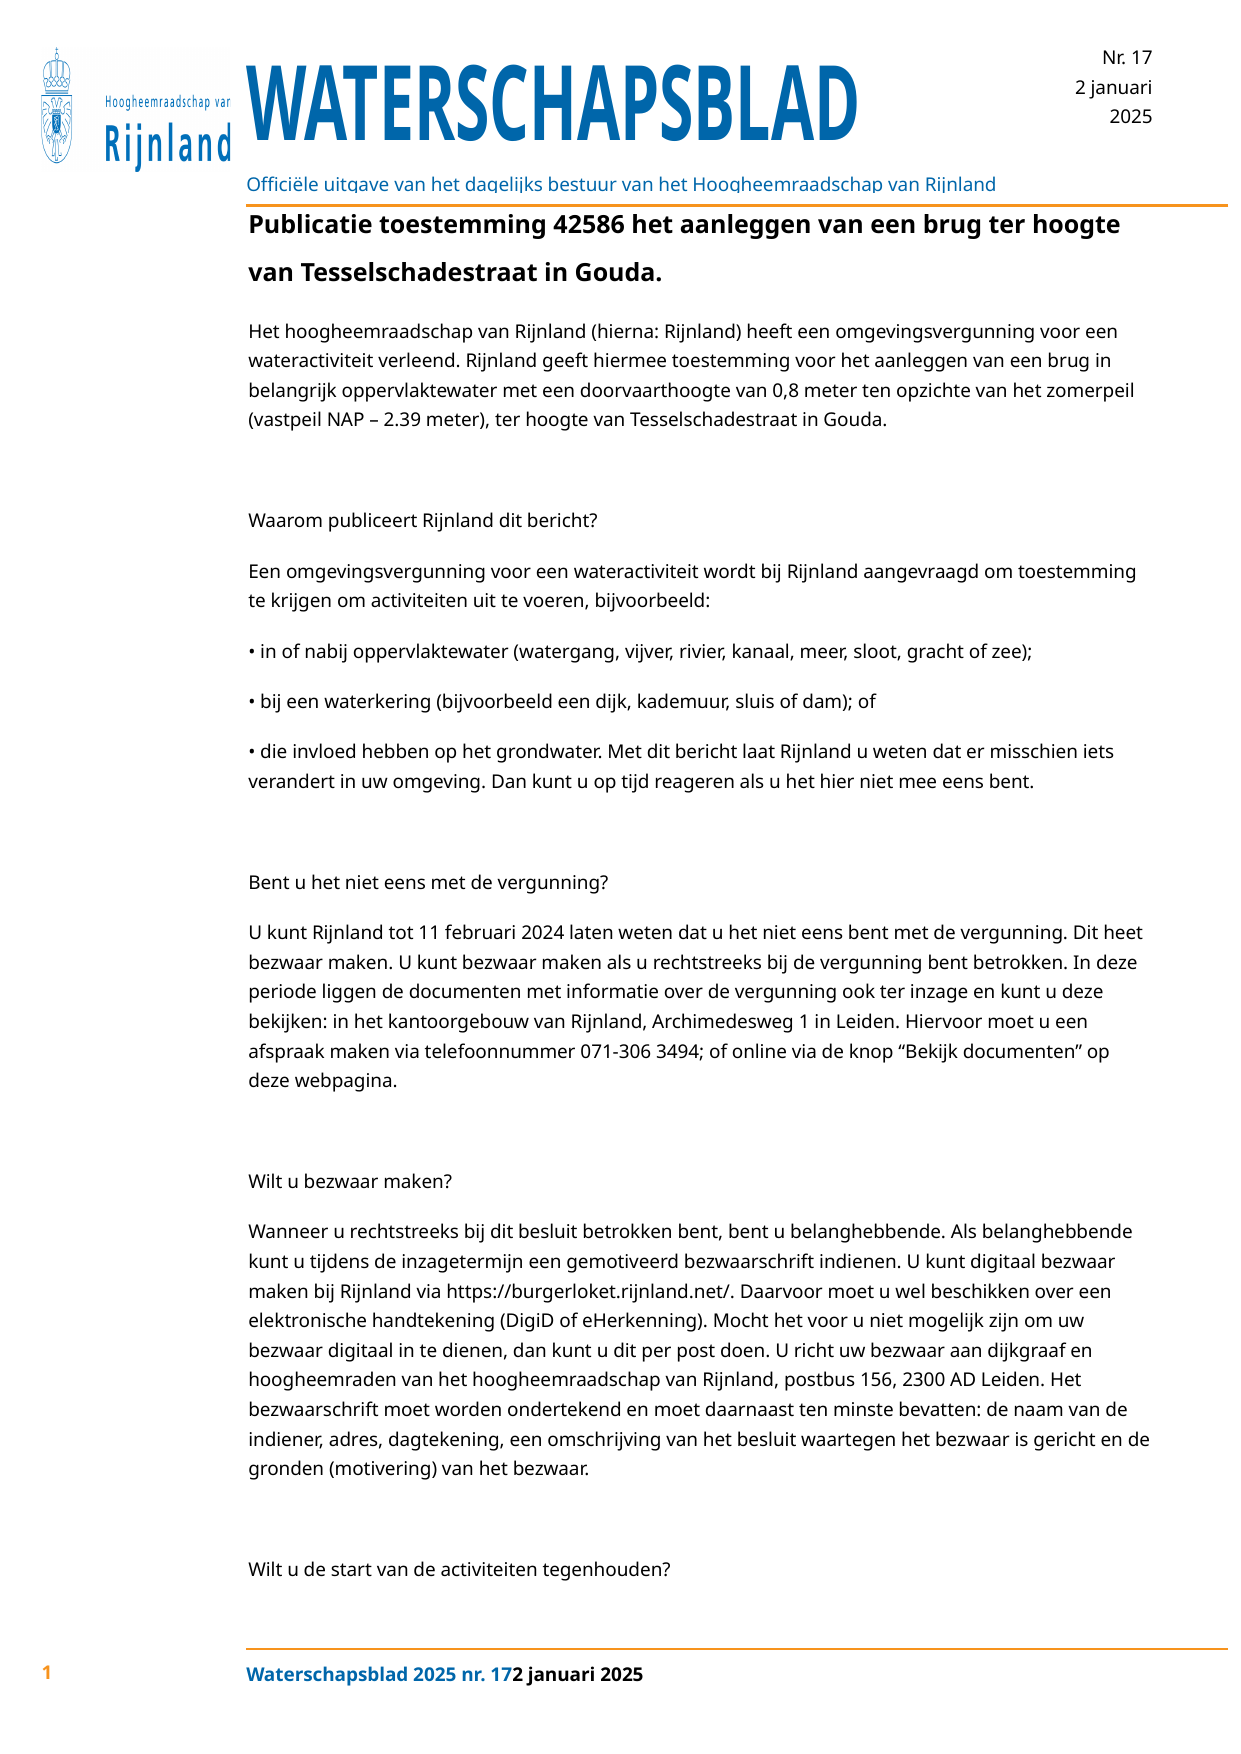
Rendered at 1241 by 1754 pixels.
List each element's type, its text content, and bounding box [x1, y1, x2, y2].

text Wilt u bezwaar maken? [248, 1168, 1152, 1194]
picture [41, 47, 231, 172]
text Publicatie toestemming 42586 het aanleggen van een brug ter hoogte van Tesselschadestraat in Gouda. [248, 207, 1152, 288]
text U kunt Rijnland tot 11 februari 2024 laten weten dat u het niet eens bent met de vergunning. Dit heet bezwaar maken. U kunt bezwaar maken als u rechtstreeks bij de vergunning bent betrokken. In deze periode liggen de documenten met informatie over de vergunning ook ter inzage en kunt u deze bekijken: in het kantoorgebouw van Rijnland, Archimedesweg 1 in Leiden. Hiervoor moet u een afspraak maken via telefoonnummer 071-306 3494; of online via de knop “Bekijk documenten” op deze webpagina. [248, 919, 1152, 1093]
text Wilt u de start van de activiteiten tegenhouden? [248, 1556, 1152, 1582]
text Het hoogheemraadschap van Rijnland (hierna: Rijnland) heeft een omgevingsvergunning voor een wateractiviteit verleend. Rijnland geeft hiermee toestemming voor het aanleggen van een brug in belangrijk oppervlaktewater met een doorvaarthoogte van 0,8 meter ten opzichte van het zomerpeil (vastpeil NAP – 2.39 meter), ter hoogte van Tesselschadestraat in Gouda. [248, 318, 1152, 432]
text • bij een waterkering (bijvoorbeeld een dijk, kademuur, sluis of dam); of [248, 688, 1152, 714]
text • die invloed hebben op het grondwater. Met dit bericht laat Rijnland u weten dat er misschien iets verandert in uw omgeving. Dan kunt u op tijd reageren als u het hier niet mee eens bent. [248, 739, 1152, 794]
text Wanneer u rechtstreeks bij dit besluit betrokken bent, bent u belanghebbende. Als belanghebbende kunt u tijdens de inzagetermijn een gemotiveerd bezwaarschrift indienen. U kunt digitaal bezwaar maken bij Rijnland via https://burgerloket.rijnland.net/. Daarvoor moet u wel beschikken over een elektronische handtekening (DigiD of eHerkenning). Mocht het voor u niet mogelijk zijn om uw bezwaar digitaal in te dienen, dan kunt u dit per post doen. U richt uw bezwaar aan dijkgraaf en hoogheemraden van het hoogheemraadschap van Rijnland, postbus 156, 2300 AD Leiden. Het bezwaarschrift moet worden ondertekend en moet daarnaast ten minste bevatten: de naam van de indiener, adres, dagtekening, een omschrijving van het besluit waartegen het bezwaar is gericht en de gronden (motivering) van het bezwaar. [248, 1219, 1152, 1481]
text Waarom publiceert Rijnland dit bericht? [248, 507, 1152, 533]
text Een omgevingsvergunning voor een wateractiviteit wordt bij Rijnland aangevraagd om toestemming te krijgen om activiteiten uit te voeren, bijvoorbeeld: [248, 558, 1152, 613]
text • in of nabij oppervlaktewater (watergang, vijver, rivier, kanaal, meer, sloot, gracht of zee); [248, 638, 1152, 664]
text Bent u het niet eens met de vergunning? [248, 869, 1152, 895]
